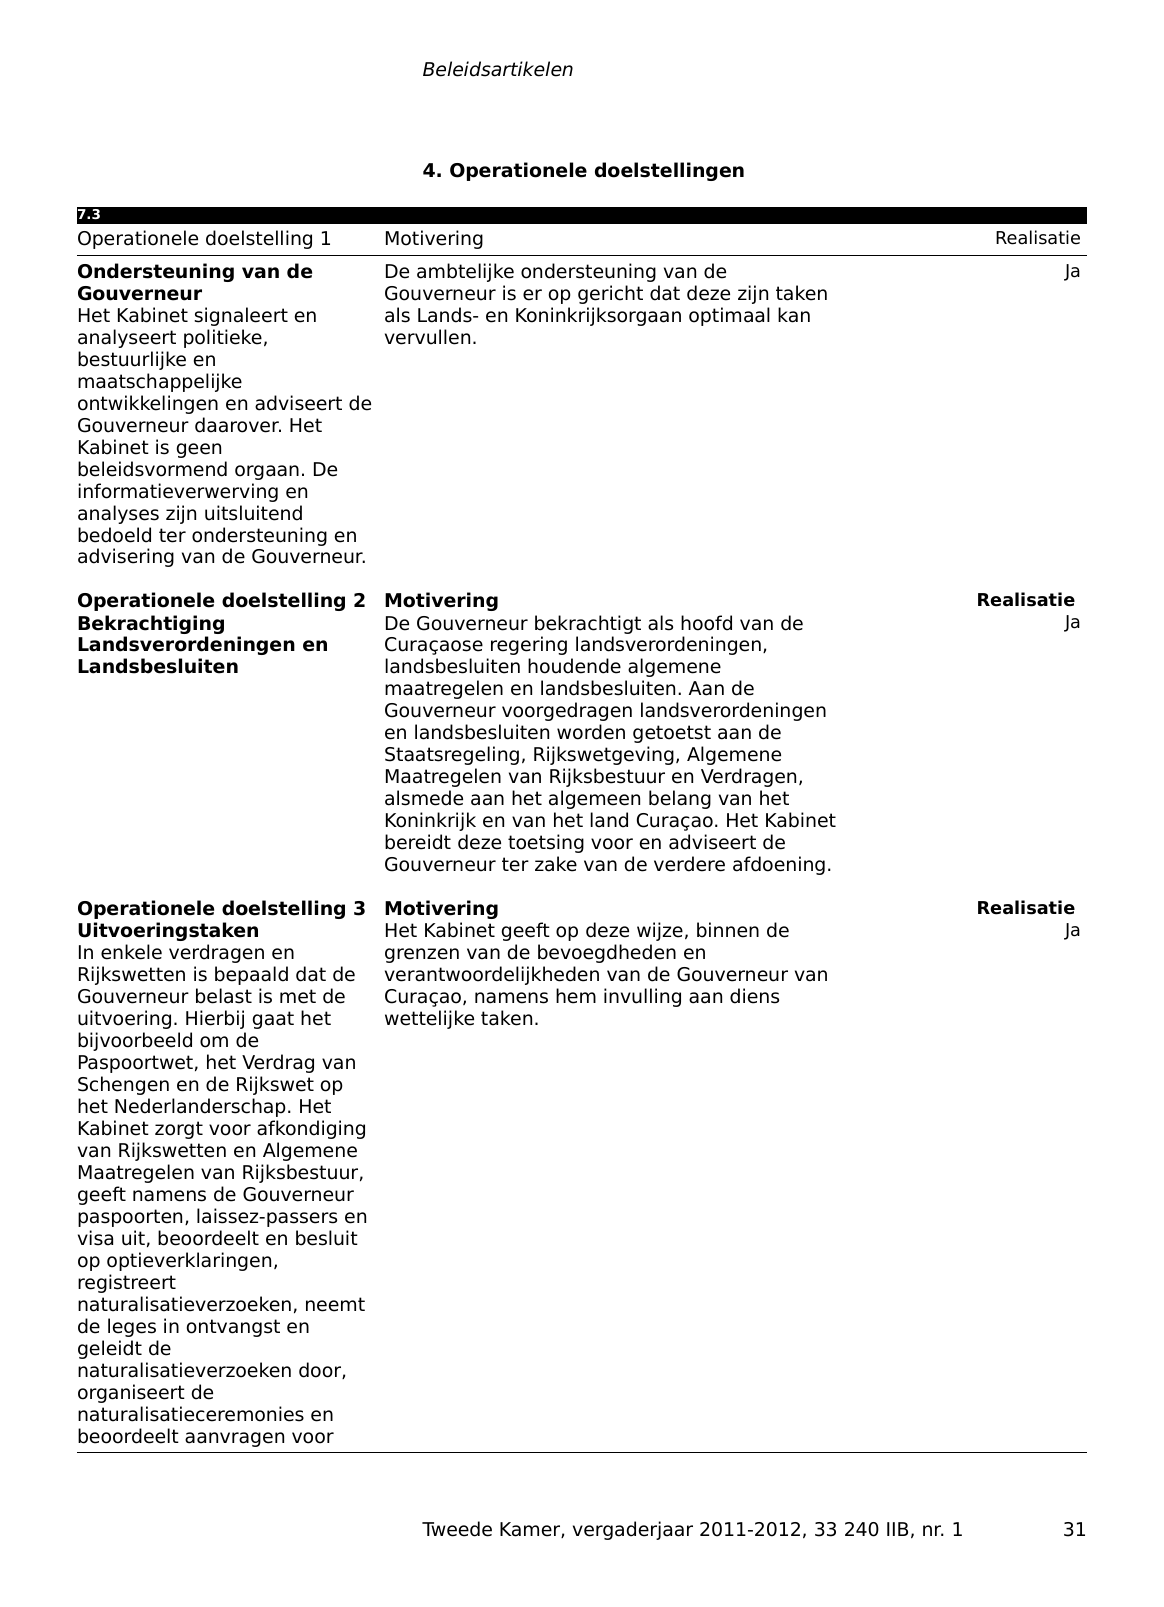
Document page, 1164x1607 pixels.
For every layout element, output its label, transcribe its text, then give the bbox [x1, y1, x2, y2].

table_cell [850, 876, 1087, 898]
table_cell Bekrachtiging Landsverordeningen en Landsbesluiten [77, 613, 378, 876]
table_cell Het Kabinet geeft op deze wijze, binnen de grenzen van de bevoegdheden en verantwoordelijkheden van de Gouverneur van Curaçao, namens hem invulling aan diens wettelijke taken. [378, 920, 850, 1452]
table_cell Realisatie [850, 590, 1087, 612]
table_cell [378, 569, 850, 590]
table_cell Motivering [378, 898, 850, 920]
table_cell [77, 876, 378, 898]
table_cell Operationele doelstelling 1 [77, 224, 378, 255]
table_header 7.3 [77, 207, 1087, 223]
subtitle 4. Operationele doelstellingen [422, 160, 1087, 182]
table_cell Ja [850, 613, 1087, 876]
table_cell Ja [850, 920, 1087, 1452]
table_cell [77, 569, 378, 590]
table_cell Uitvoeringstaken In enkele verdragen en Rijkswetten is bepaald dat de Gouverneur belast is met de uitvoering. Hierbij gaat het bijvoorbeeld om de Paspoortwet, het Verdrag van Schengen en de Rijkswet op het Nederlanderschap. Het Kabinet zorgt voor afkondiging van Rijkswetten en Algemene Maatregelen van Rijksbestuur, geeft namens de Gouverneur paspoorten, laissez-passers en visa uit, beoordeelt en besluit op optieverklaringen, registreert naturalisatieverzoeken, neemt de leges in ontvangst en geleidt de naturalisatieverzoeken door, organiseert de naturalisatieceremonies en beoordeelt aanvragen voor [77, 920, 378, 1452]
table_cell De Gouverneur bekrachtigt als hoofd van de Curaçaose regering landsverordeningen, landsbesluiten houdende algemene maatregelen en landsbesluiten. Aan de Gouverneur voorgedragen landsverordeningen en landsbesluiten worden getoetst aan de Staatsregeling, Rijkswetgeving, Algemene Maatregelen van Rijksbestuur en Verdragen, alsmede aan het algemeen belang van het Koninkrijk en van het land Curaçao. Het Kabinet bereidt deze toetsing voor en adviseert de Gouverneur ter zake van de verdere afdoening. [378, 613, 850, 876]
table_cell Ondersteuning van de Gouverneur Het Kabinet signaleert en analyseert politieke, bestuurlijke en maatschappelijke ontwikkelingen en adviseert de Gouverneur daarover. Het Kabinet is geen beleidsvormend orgaan. De informatieverwerving en analyses zijn uitsluitend bedoeld ter ondersteuning en advisering van de Gouverneur. [77, 256, 378, 568]
table_cell Motivering [378, 590, 850, 612]
table_cell Realisatie [850, 898, 1087, 920]
table_cell Realisatie [850, 224, 1087, 255]
table_cell Ja [850, 256, 1087, 568]
table_cell [378, 876, 850, 898]
table_cell Motivering [378, 224, 850, 255]
table_cell Operationele doelstelling 2 [77, 590, 378, 612]
table_cell De ambtelijke ondersteuning van de Gouverneur is er op gericht dat deze zijn taken als Lands- en Koninkrijksorgaan optimaal kan vervullen. [378, 256, 850, 568]
table_cell Operationele doelstelling 3 [77, 898, 378, 920]
table_cell [850, 569, 1087, 590]
